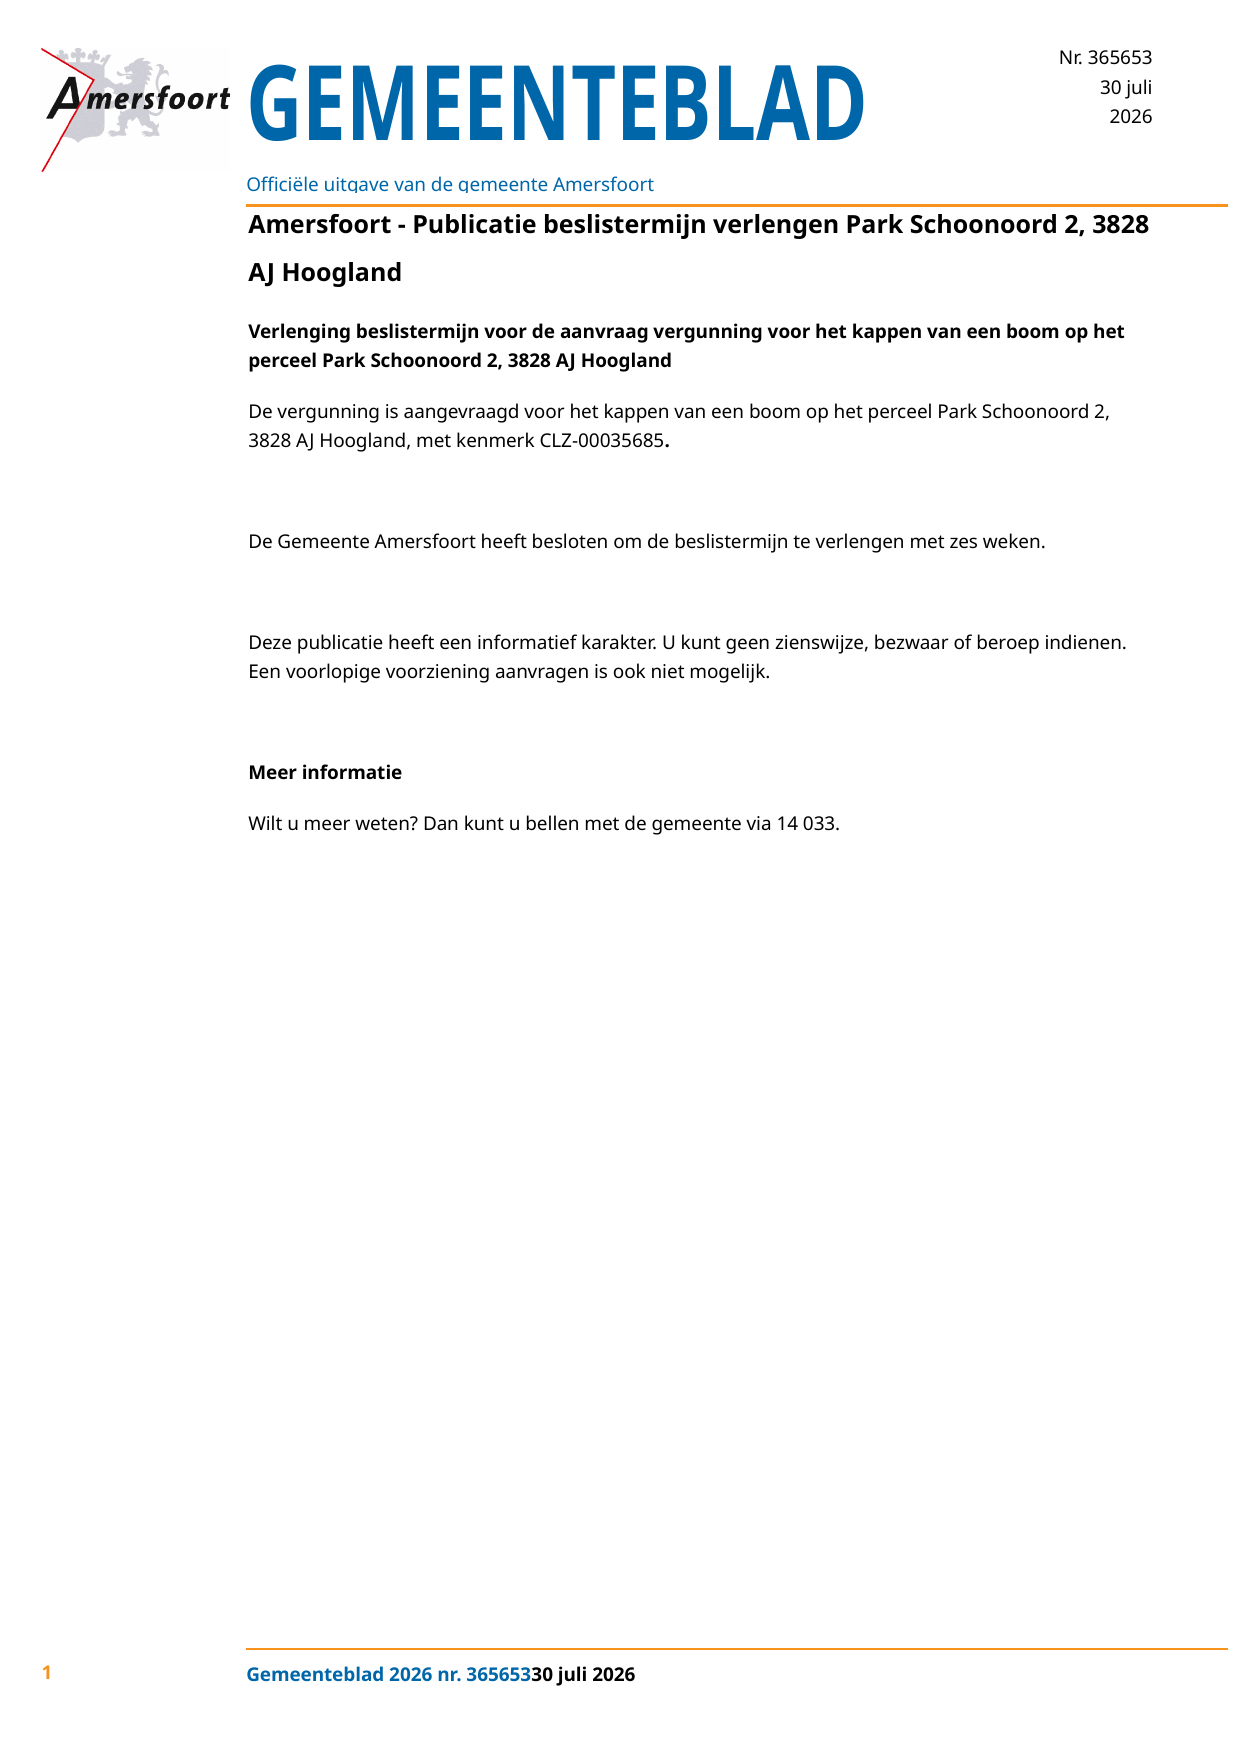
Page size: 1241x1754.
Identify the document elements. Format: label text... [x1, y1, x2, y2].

text Verlenging beslistermijn voor de aanvraag vergunning voor het kappen van een boom op het perceel Park Schoonoord 2, 3828 AJ Hoogland [248, 318, 1152, 373]
text Meer informatie [248, 759, 1152, 785]
text Wilt u meer weten? Dan kunt u bellen met de gemeente via 14 033. [248, 810, 1152, 836]
picture [41, 47, 231, 172]
text De Gemeente Amersfoort heeft besloten om de beslistermijn te verlengen met zes weken. [248, 528, 1152, 554]
text De vergunning is aangevraagd voor het kappen van een boom op het perceel Park Schoonoord 2, 3828 AJ Hoogland, met kenmerk CLZ-00035685. [248, 398, 1152, 453]
text Deze publicatie heeft een informatief karakter. U kunt geen zienswijze, bezwaar of beroep indienen. Een voorlopige voorziening aanvragen is ook niet mogelijk. [248, 629, 1152, 684]
text Amersfoort - Publicatie beslistermijn verlengen Park Schoonoord 2, 3828 AJ Hoogland [248, 207, 1152, 288]
